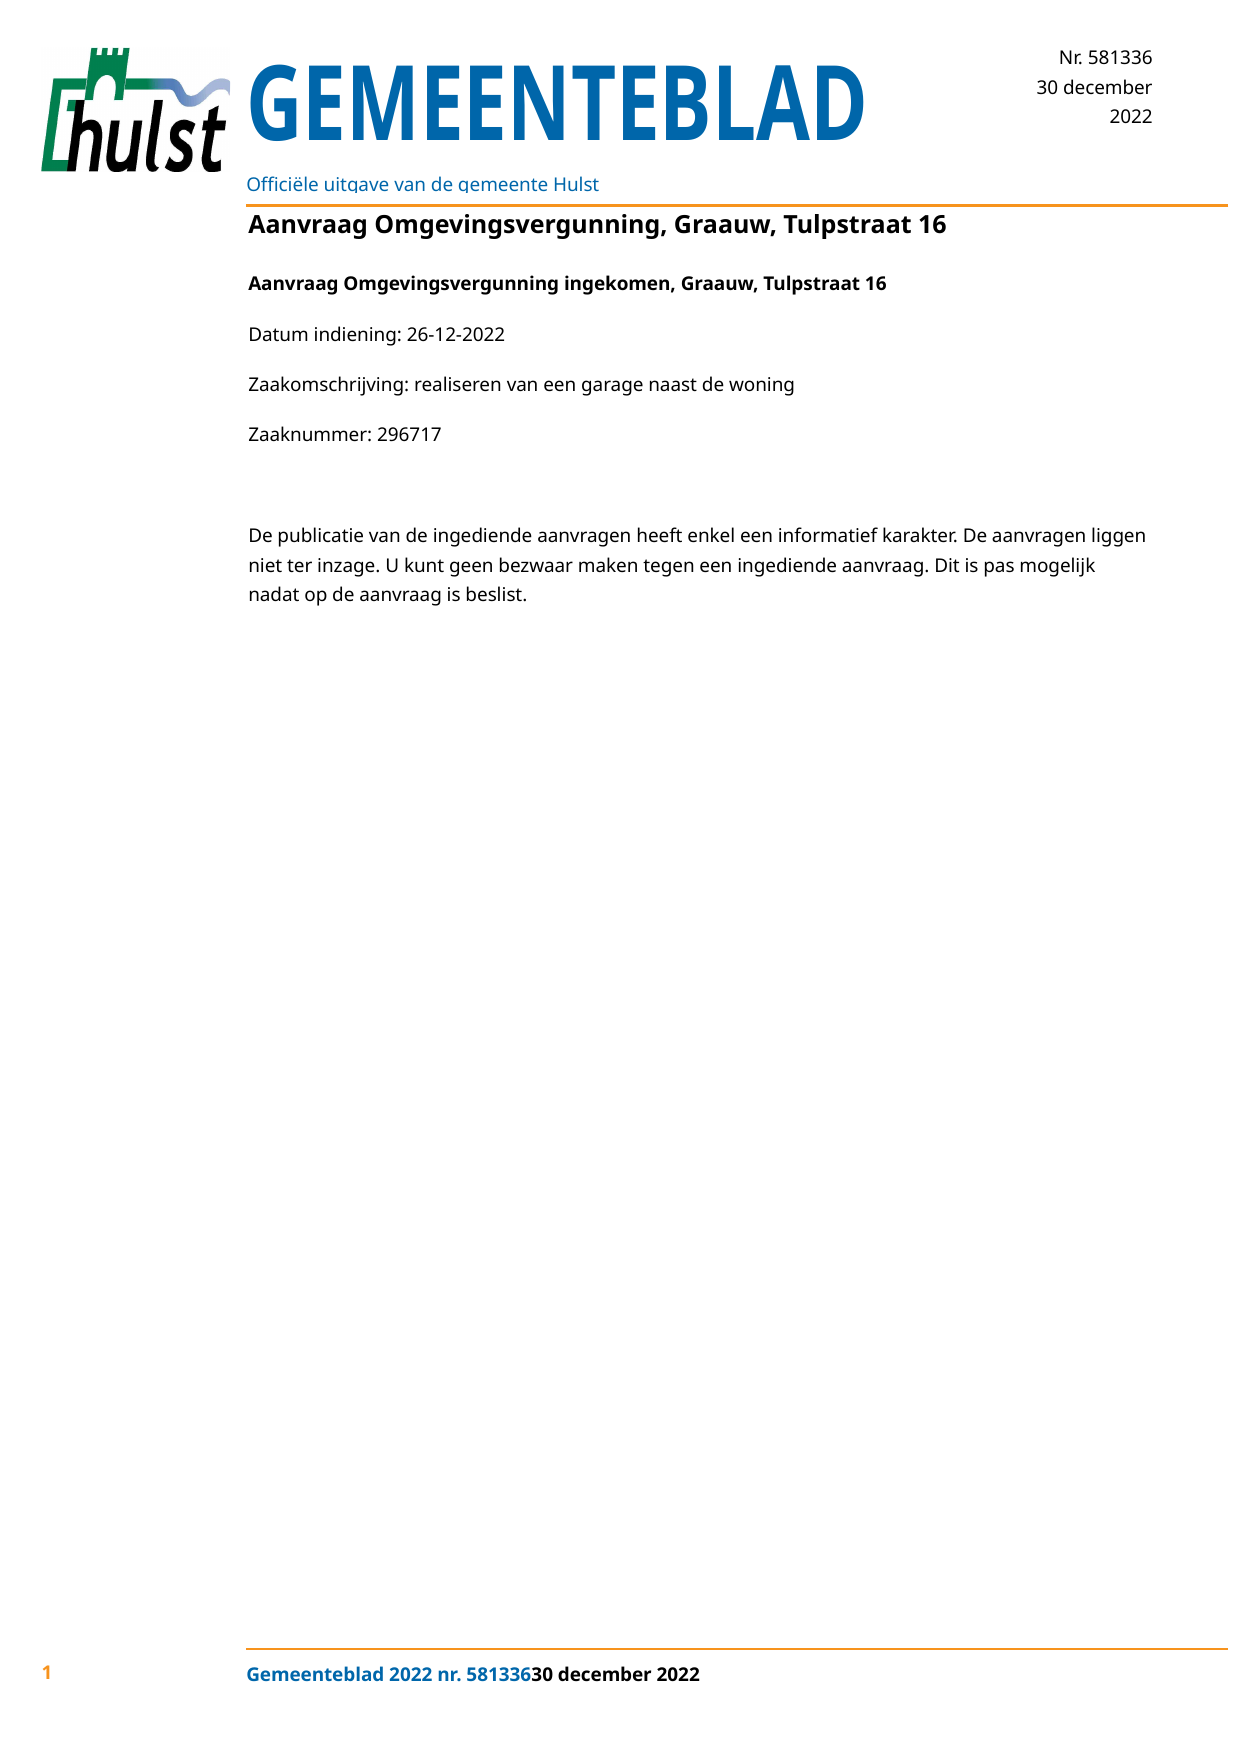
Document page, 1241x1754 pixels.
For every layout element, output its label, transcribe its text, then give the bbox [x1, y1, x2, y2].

text Zaaknummer: 296717 [248, 422, 1152, 447]
text De publicatie van de ingediende aanvragen heeft enkel een informatief karakter. De aanvragen liggen niet ter inzage. U kunt geen bezwaar maken tegen een ingediende aanvraag. Dit is pas mogelijk nadat op de aanvraag is beslist. [248, 522, 1152, 607]
picture [41, 47, 231, 172]
text Aanvraag Omgevingsvergunning, Graauw, Tulpstraat 16 [248, 207, 1152, 241]
text Datum indiening: 26-12-2022 [248, 321, 1152, 346]
text Zaakomschrijving: realiseren van een garage naast de woning [248, 371, 1152, 397]
text Aanvraag Omgevingsvergunning ingekomen, Graauw, Tulpstraat 16 [248, 270, 1152, 296]
